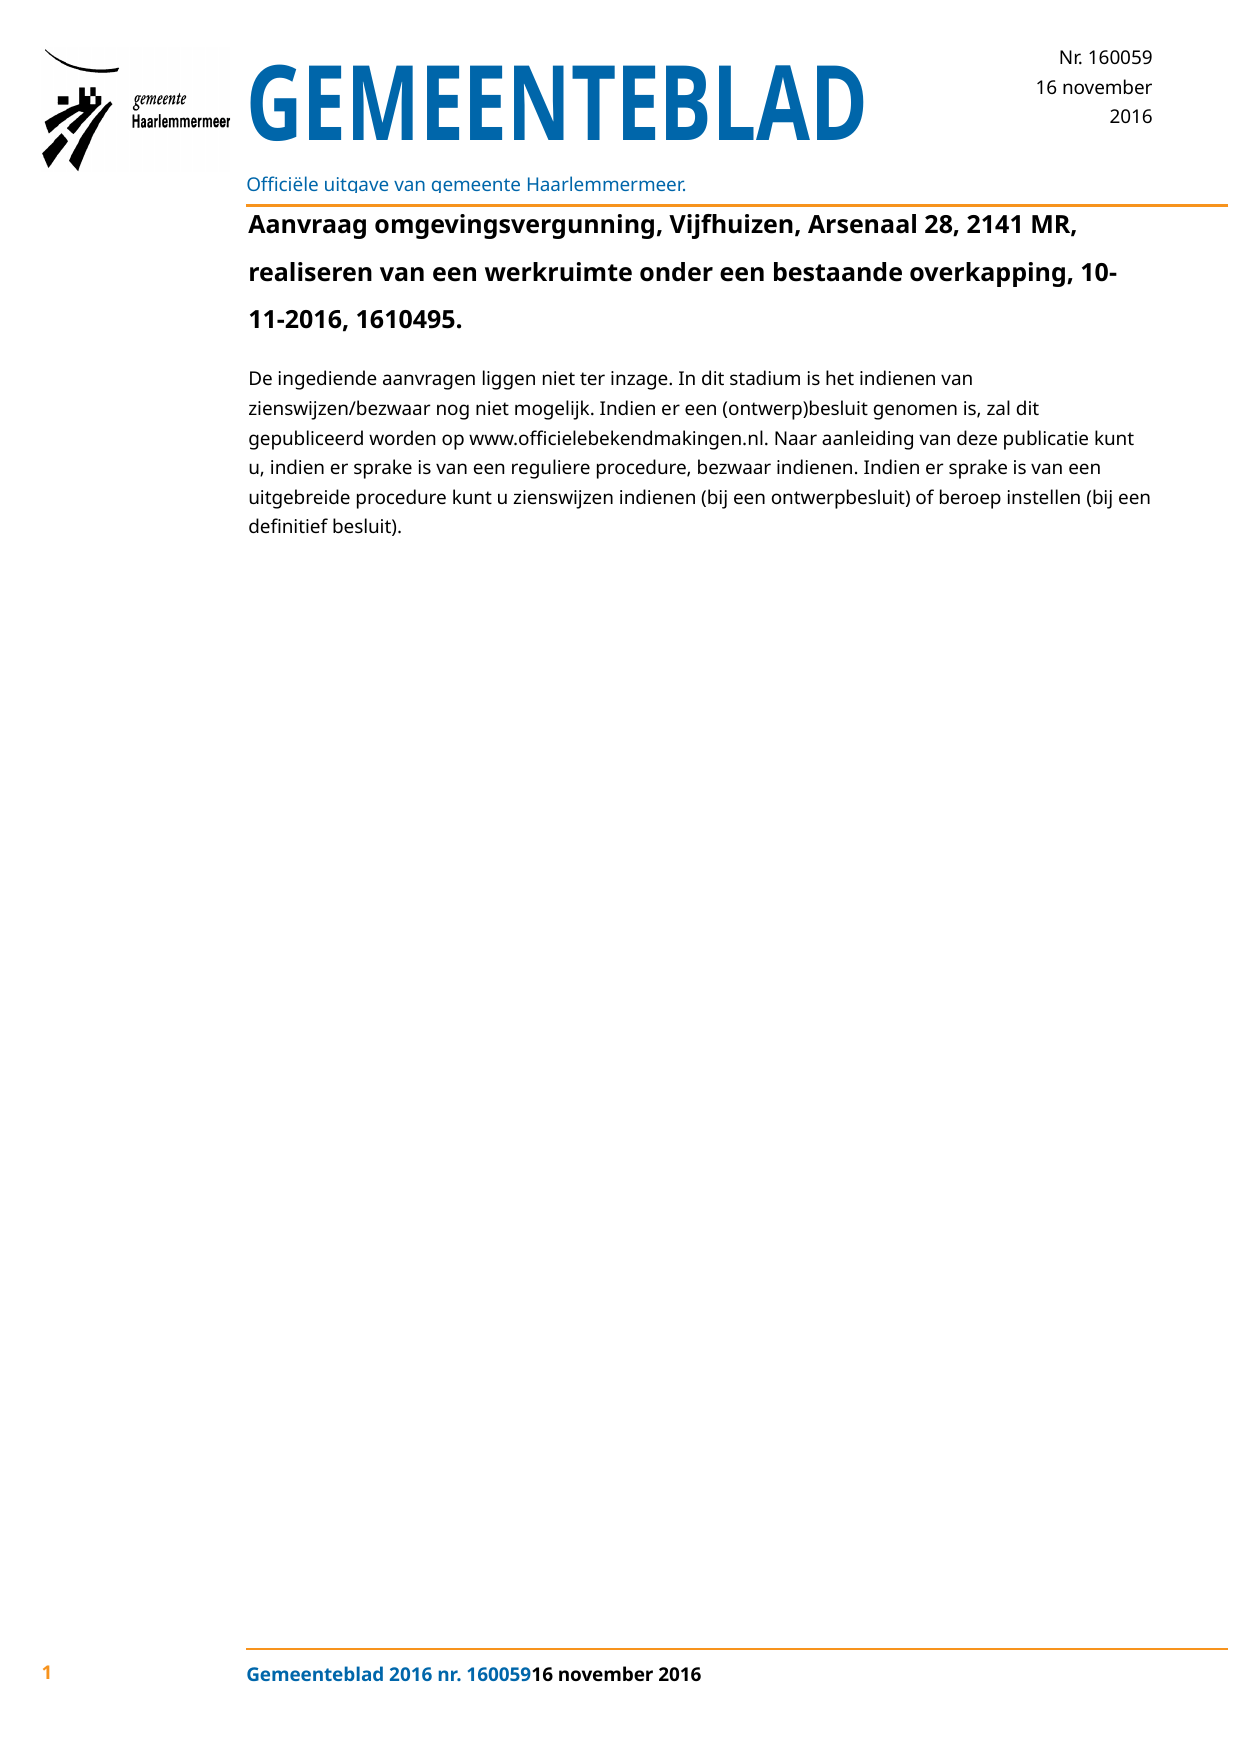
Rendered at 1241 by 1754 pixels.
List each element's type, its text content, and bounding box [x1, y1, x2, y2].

text De ingediende aanvragen liggen niet ter inzage. In dit stadium is het indienen van zienswijzen/bezwaar nog niet mogelijk. Indien er een (ontwerp)besluit genomen is, zal dit gepubliceerd worden op www.officielebekendmakingen.nl. Naar aanleiding van deze publicatie kunt u, indien er sprake is van een reguliere procedure, bezwaar indienen. Indien er sprake is van een uitgebreide procedure kunt u zienswijzen indienen (bij een ontwerpbesluit) of beroep instellen (bij een definitief besluit). [248, 366, 1152, 539]
picture [41, 47, 231, 172]
text Aanvraag omgevingsvergunning, Vijfhuizen, Arsenaal 28, 2141 MR, realiseren van een werkruimte onder een bestaande overkapping, 10-11-2016, 1610495. [248, 207, 1152, 336]
